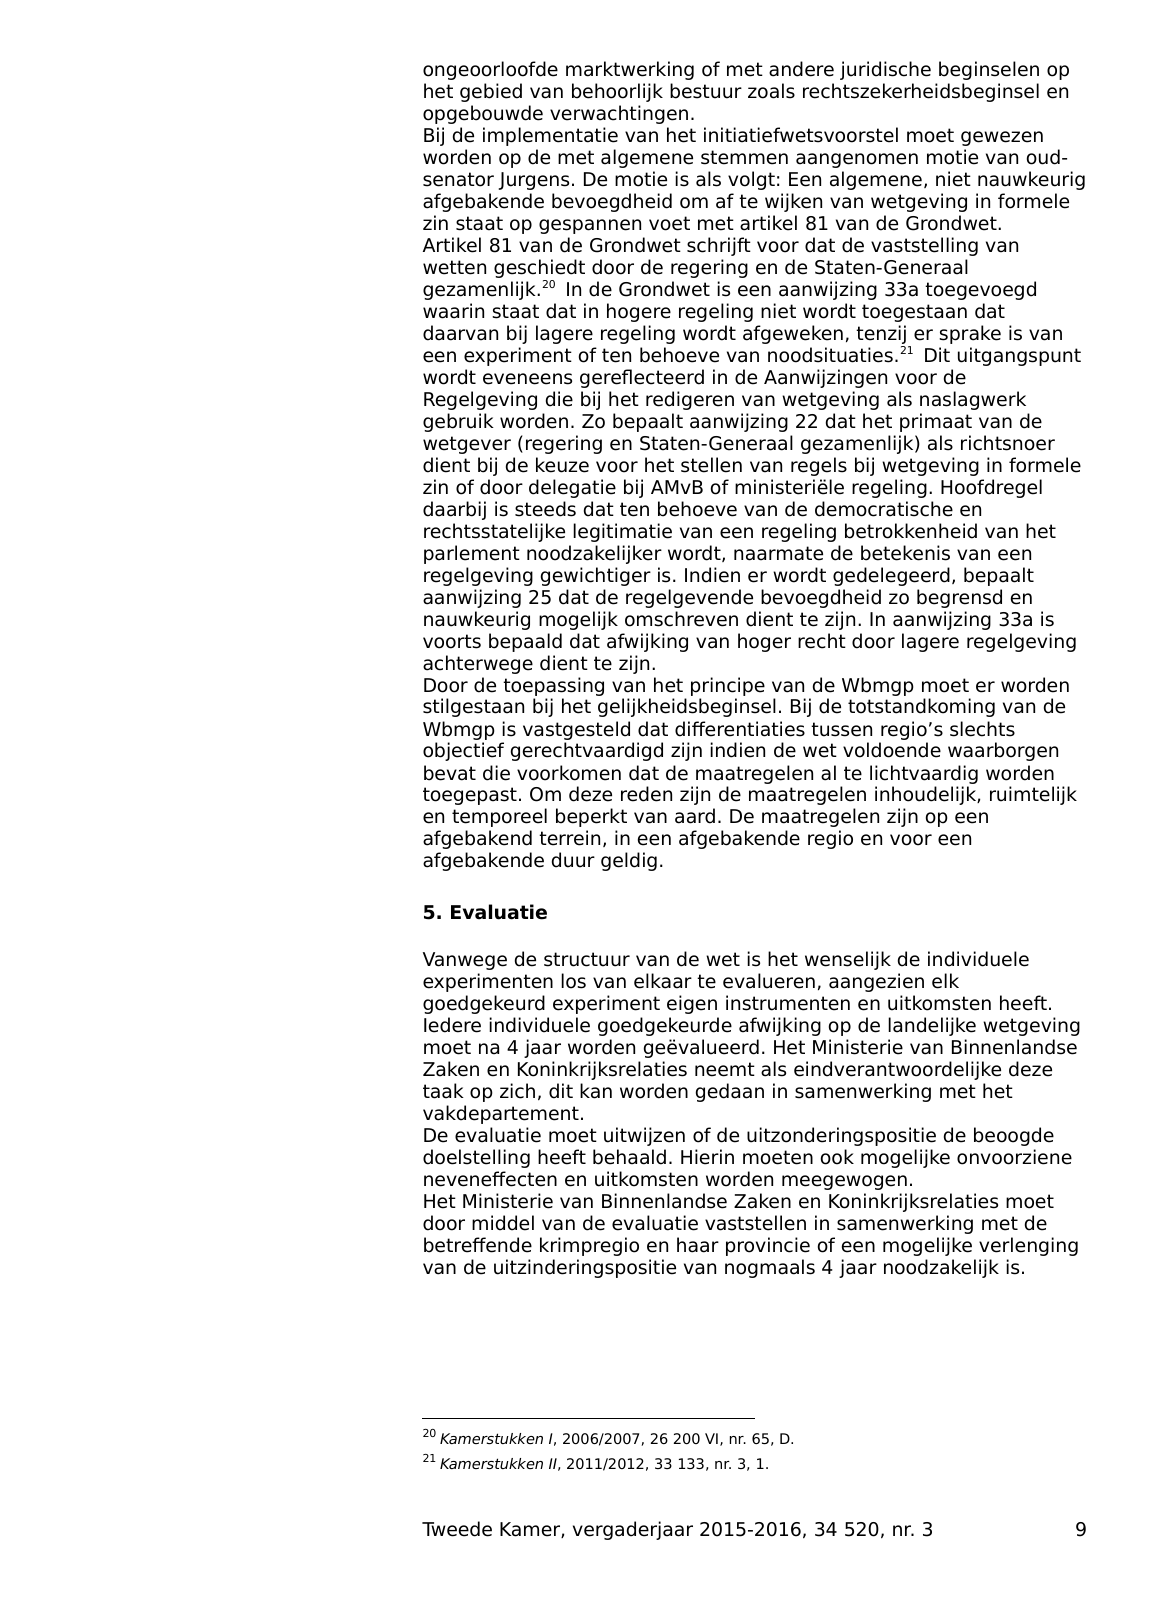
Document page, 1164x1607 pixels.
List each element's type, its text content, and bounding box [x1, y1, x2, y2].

text De evaluatie moet uitwijzen of de uitzonderingspositie de beoogde doelstelling heeft behaald. Hierin moeten ook mogelijke onvoorziene neveneffecten en uitkomsten worden meegewogen. [422, 1125, 1087, 1191]
text Vanwege de structuur van de wet is het wenselijk de individuele experimenten los van elkaar te evalueren, aangezien elk goedgekeurd experiment eigen instrumenten en uitkomsten heeft. [422, 949, 1087, 1015]
text Iedere individuele goedgekeurde afwijking op de landelijke wetgeving moet na 4 jaar worden geëvalueerd. Het Ministerie van Binnenlandse Zaken en Koninkrijksrelaties neemt als eindverantwoordelijke deze taak op zich, dit kan worden gedaan in samenwerking met het vakdepartement. [422, 1015, 1087, 1125]
text Kamerstukken II, 2011/2012, 33 133, nr. 3, 1. [422, 1452, 1087, 1474]
text ongeoorloofde marktwerking of met andere juridische beginselen op het gebied van behoorlijk bestuur zoals rechtszekerheidsbeginsel en opgebouwde verwachtingen. [422, 59, 1087, 125]
subtitle 5. Evaluatie [422, 902, 1087, 924]
text Kamerstukken I, 2006/2007, 26 200 VI, nr. 65, D. [422, 1427, 1087, 1449]
text Bij de implementatie van het initiatiefwetsvoorstel moet gewezen worden op de met algemene stemmen aangenomen motie van oud-senator Jurgens. De motie is als volgt: Een algemene, niet nauwkeurig afgebakende bevoegdheid om af te wijken van wetgeving in formele zin staat op gespannen voet met artikel 81 van de Grondwet. Artikel 81 van de Grondwet schrijft voor dat de vaststelling van wetten geschiedt door de regering en de Staten-Generaal gezamenlijk. In de Grondwet is een aanwijzing 33a toegevoegd waarin staat dat in hogere regeling niet wordt toegestaan dat daarvan bij lagere regeling wordt afgeweken, tenzij er sprake is van een experiment of ten behoeve van noodsituaties. Dit uitgangspunt wordt eveneens gereflecteerd in de Aanwijzingen voor de Regelgeving die bij het redigeren van wetgeving als naslagwerk gebruik worden. Zo bepaalt aanwijzing 22 dat het primaat van de wetgever (regering en Staten-Generaal gezamenlijk) als richtsnoer dient bij de keuze voor het stellen van regels bij wetgeving in formele zin of door delegatie bij AMvB of ministeriële regeling. Hoofdregel daarbij is steeds dat ten behoeve van de democratische en rechtsstatelijke legitimatie van een regeling betrokkenheid van het parlement noodzakelijker wordt, naarmate de betekenis van een regelgeving gewichtiger is. Indien er wordt gedelegeerd, bepaalt aanwijzing 25 dat de regelgevende bevoegdheid zo begrensd en nauwkeurig mogelijk omschreven dient te zijn. In aanwijzing 33a is voorts bepaald dat afwijking van hoger recht door lagere regelgeving achterwege dient te zijn. [422, 125, 1087, 674]
text Door de toepassing van het principe van de Wbmgp moet er worden stilgestaan bij het gelijkheidsbeginsel. Bij de totstandkoming van de Wbmgp is vastgesteld dat differentiaties tussen regio’s slechts objectief gerechtvaardigd zijn indien de wet voldoende waarborgen bevat die voorkomen dat de maatregelen al te lichtvaardig worden toegepast. Om deze reden zijn de maatregelen inhoudelijk, ruimtelijk en temporeel beperkt van aard. De maatregelen zijn op een afgebakend terrein, in een afgebakende regio en voor een afgebakende duur geldig. [422, 674, 1087, 872]
text Het Ministerie van Binnenlandse Zaken en Koninkrijksrelaties moet door middel van de evaluatie vaststellen in samenwerking met de betreffende krimpregio en haar provincie of een mogelijke verlenging van de uitzinderingspositie van nogmaals 4 jaar noodzakelijk is. [422, 1191, 1087, 1279]
